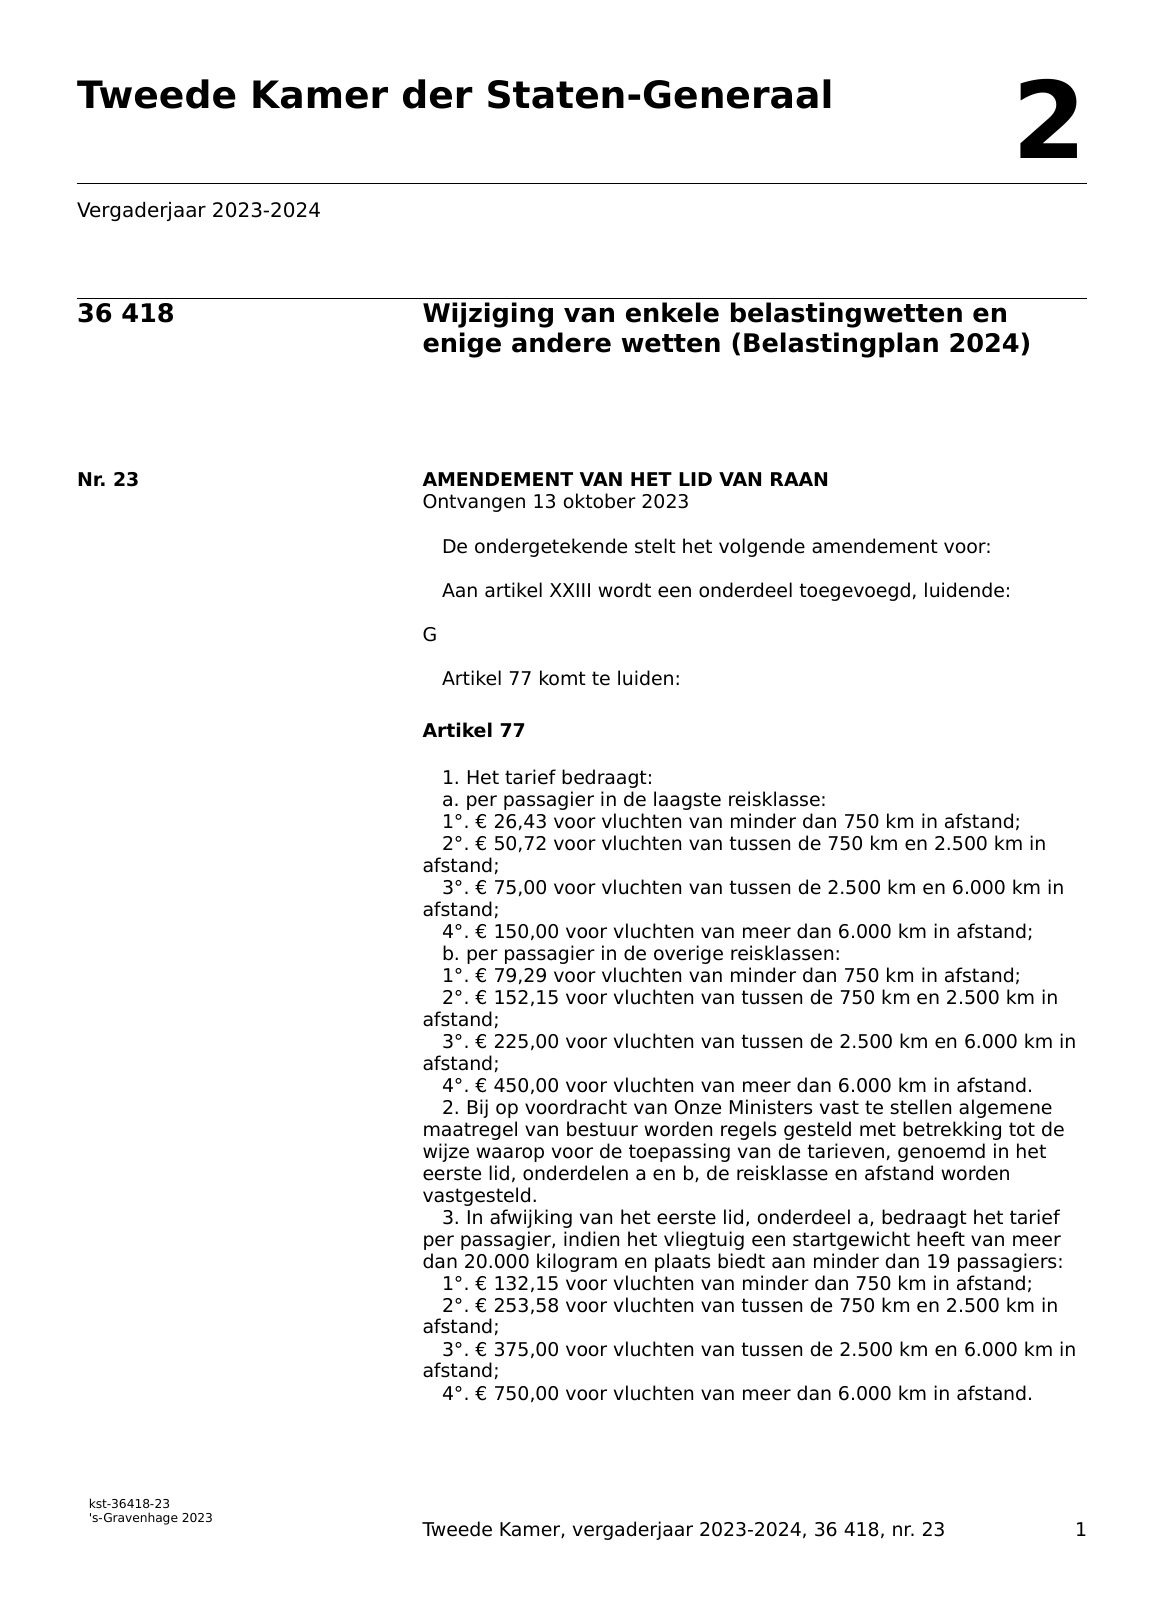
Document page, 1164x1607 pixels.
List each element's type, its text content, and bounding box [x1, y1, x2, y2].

text b. per passagier in de overige reisklassen: [422, 943, 1087, 965]
text De ondergetekende stelt het volgende amendement voor: [422, 536, 1087, 557]
text a. per passagier in de laagste reisklasse: [422, 789, 1087, 811]
text 1. Het tarief bedraagt: [422, 767, 1087, 789]
text G [422, 624, 1087, 646]
text 1°. € 79,29 voor vluchten van minder dan 750 km in afstand; [422, 965, 1087, 987]
table_header 2 [886, 59, 1087, 183]
text 4°. € 750,00 voor vluchten van meer dan 6.000 km in afstand. [422, 1382, 1087, 1404]
text 4°. € 450,00 voor vluchten van meer dan 6.000 km in afstand. [422, 1075, 1087, 1097]
text 3°. € 375,00 voor vluchten van tussen de 2.500 km en 6.000 km in afstand; [422, 1338, 1087, 1382]
table_cell Vergaderjaar 2023-2024 [77, 184, 1087, 298]
text 3. In afwijking van het eerste lid, onderdeel a, bedraagt het tarief per passagier, indien het vliegtuig een startgewicht heeft van meer dan 20.000 kilogram en plaats biedt aan minder dan 19 passagiers: [422, 1207, 1087, 1272]
text 1°. € 26,43 voor vluchten van minder dan 750 km in afstand; [422, 811, 1087, 833]
text 1°. € 132,15 voor vluchten van minder dan 750 km in afstand; [422, 1272, 1087, 1294]
subtitle Nr. 23 AMENDEMENT VAN HET LID VAN RAAN [77, 469, 1087, 491]
text 3°. € 75,00 voor vluchten van tussen de 2.500 km en 6.000 km in afstand; [422, 877, 1087, 921]
table_header Tweede Kamer der Staten-Generaal [77, 59, 886, 183]
text kst-36418-23 [88, 1497, 323, 1511]
text Ontvangen 13 oktober 2023 [422, 491, 1087, 513]
text 3°. € 225,00 voor vluchten van tussen de 2.500 km en 6.000 km in afstand; [422, 1031, 1087, 1075]
text Artikel 77 komt te luiden: [422, 668, 1087, 690]
text 2. Bij op voordracht van Onze Ministers vast te stellen algemene maatregel van bestuur worden regels gesteld met betrekking tot de wijze waarop voor de toepassing van de tarieven, genoemd in het eerste lid, onderdelen a en b, de reisklasse en afstand worden vastgesteld. [422, 1097, 1087, 1207]
subtitle Artikel 77 [422, 720, 1087, 742]
text 2°. € 50,72 voor vluchten van tussen de 750 km en 2.500 km in afstand; [422, 833, 1087, 877]
text Aan artikel XXIII wordt een onderdeel toegevoegd, luidende: [422, 580, 1087, 602]
text 2°. € 253,58 voor vluchten van tussen de 750 km en 2.500 km in afstand; [422, 1294, 1087, 1338]
text 's-Gravenhage 2023 [88, 1511, 323, 1525]
text 4°. € 150,00 voor vluchten van meer dan 6.000 km in afstand; [422, 921, 1087, 943]
text 2°. € 152,15 voor vluchten van tussen de 750 km en 2.500 km in afstand; [422, 987, 1087, 1031]
subtitle 36 418 Wijziging van enkele belastingwetten en enige andere wetten (Belastingplan 2024) [77, 299, 1087, 358]
